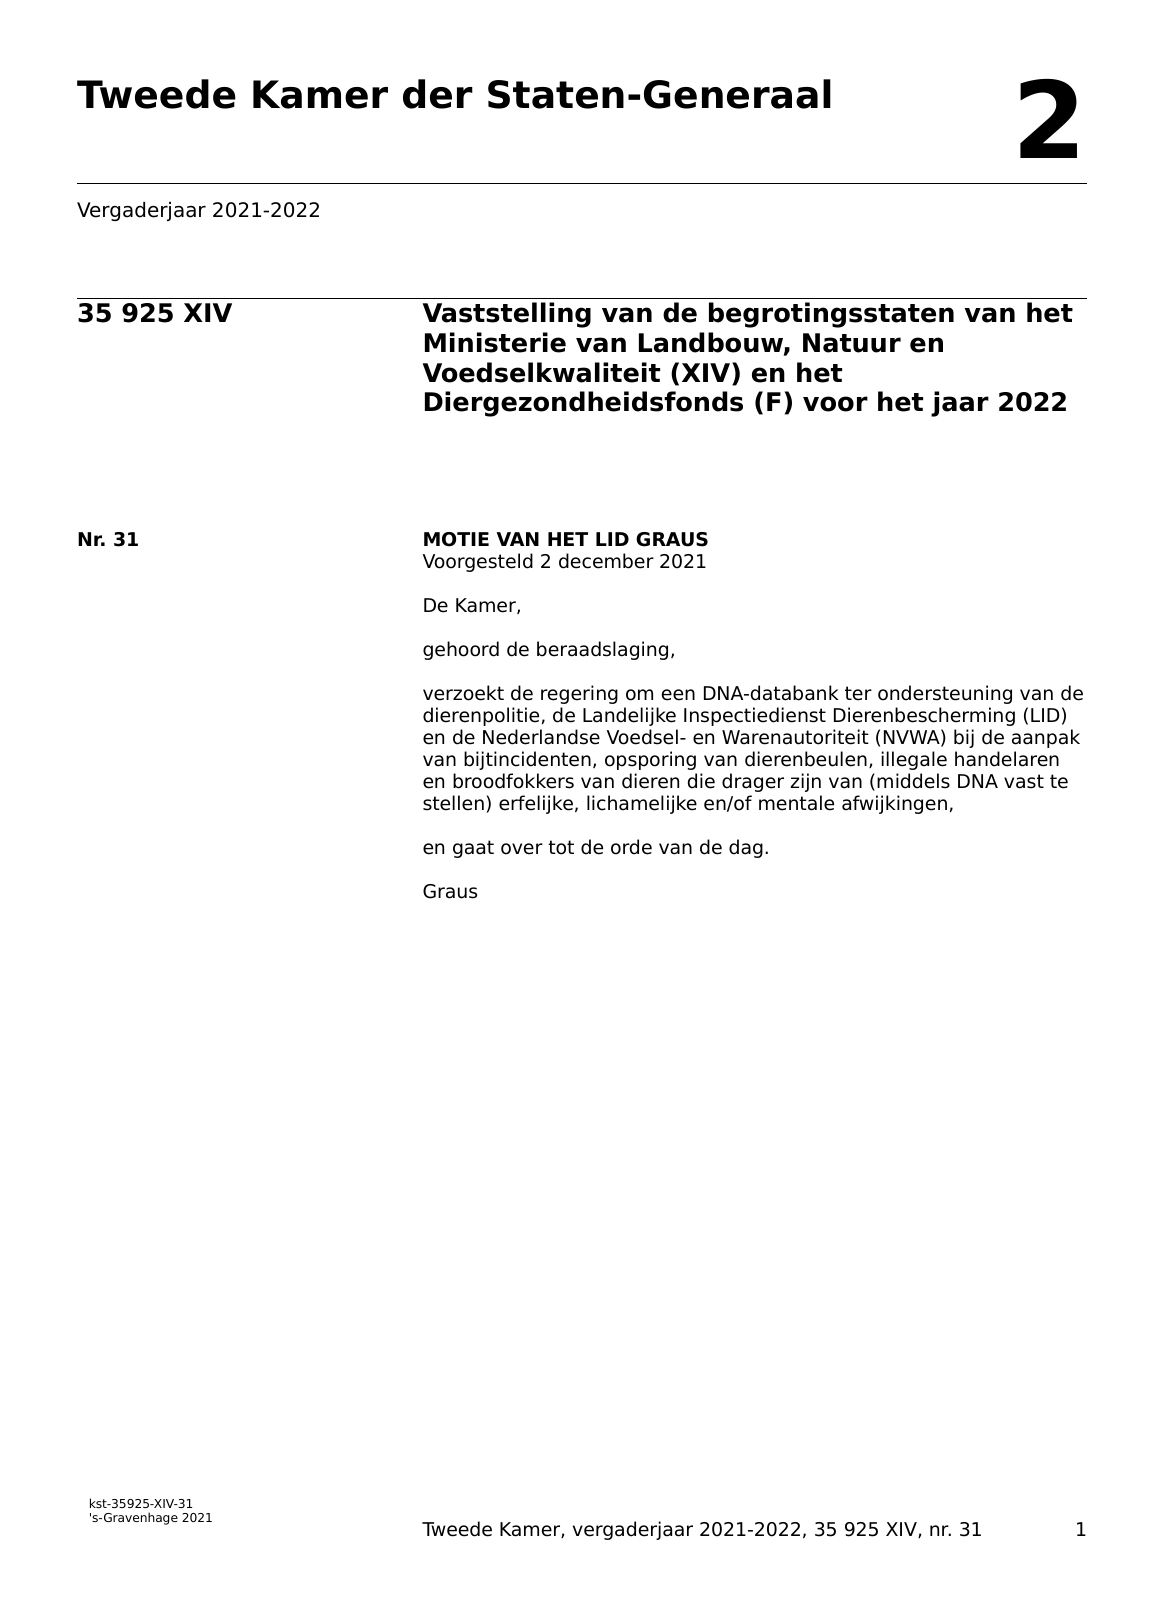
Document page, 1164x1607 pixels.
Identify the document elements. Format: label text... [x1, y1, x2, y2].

text gehoord de beraadslaging, [422, 639, 1087, 661]
text verzoekt de regering om een DNA-databank ter ondersteuning van de dierenpolitie, de Landelijke Inspectiedienst Dierenbescherming (LID) en de Nederlandse Voedsel- en Warenautoriteit (NVWA) bij de aanpak van bijtincidenten, opsporing van dierenbeulen, illegale handelaren en broodfokkers van dieren die drager zijn van (middels DNA vast te stellen) erfelijke, lichamelijke en/of mentale afwijkingen, [422, 683, 1087, 815]
text Voorgesteld 2 december 2021 [422, 551, 1087, 573]
text 's-Gravenhage 2021 [88, 1511, 323, 1525]
table_header 2 [886, 59, 1087, 183]
text Graus [422, 881, 1087, 903]
table_cell Vergaderjaar 2021-2022 [77, 184, 1087, 298]
text De Kamer, [422, 595, 1087, 617]
subtitle 35 925 XIV Vaststelling van de begrotingsstaten van het Ministerie van Landbouw, Natuur en Voedselkwaliteit (XIV) en het Diergezondheidsfonds (F) voor het jaar 2022 [77, 299, 1087, 418]
text en gaat over tot de orde van de dag. [422, 837, 1087, 859]
text kst-35925-XIV-31 [88, 1497, 323, 1511]
subtitle Nr. 31 MOTIE VAN HET LID GRAUS [77, 529, 1087, 551]
table_header Tweede Kamer der Staten-Generaal [77, 59, 886, 183]
